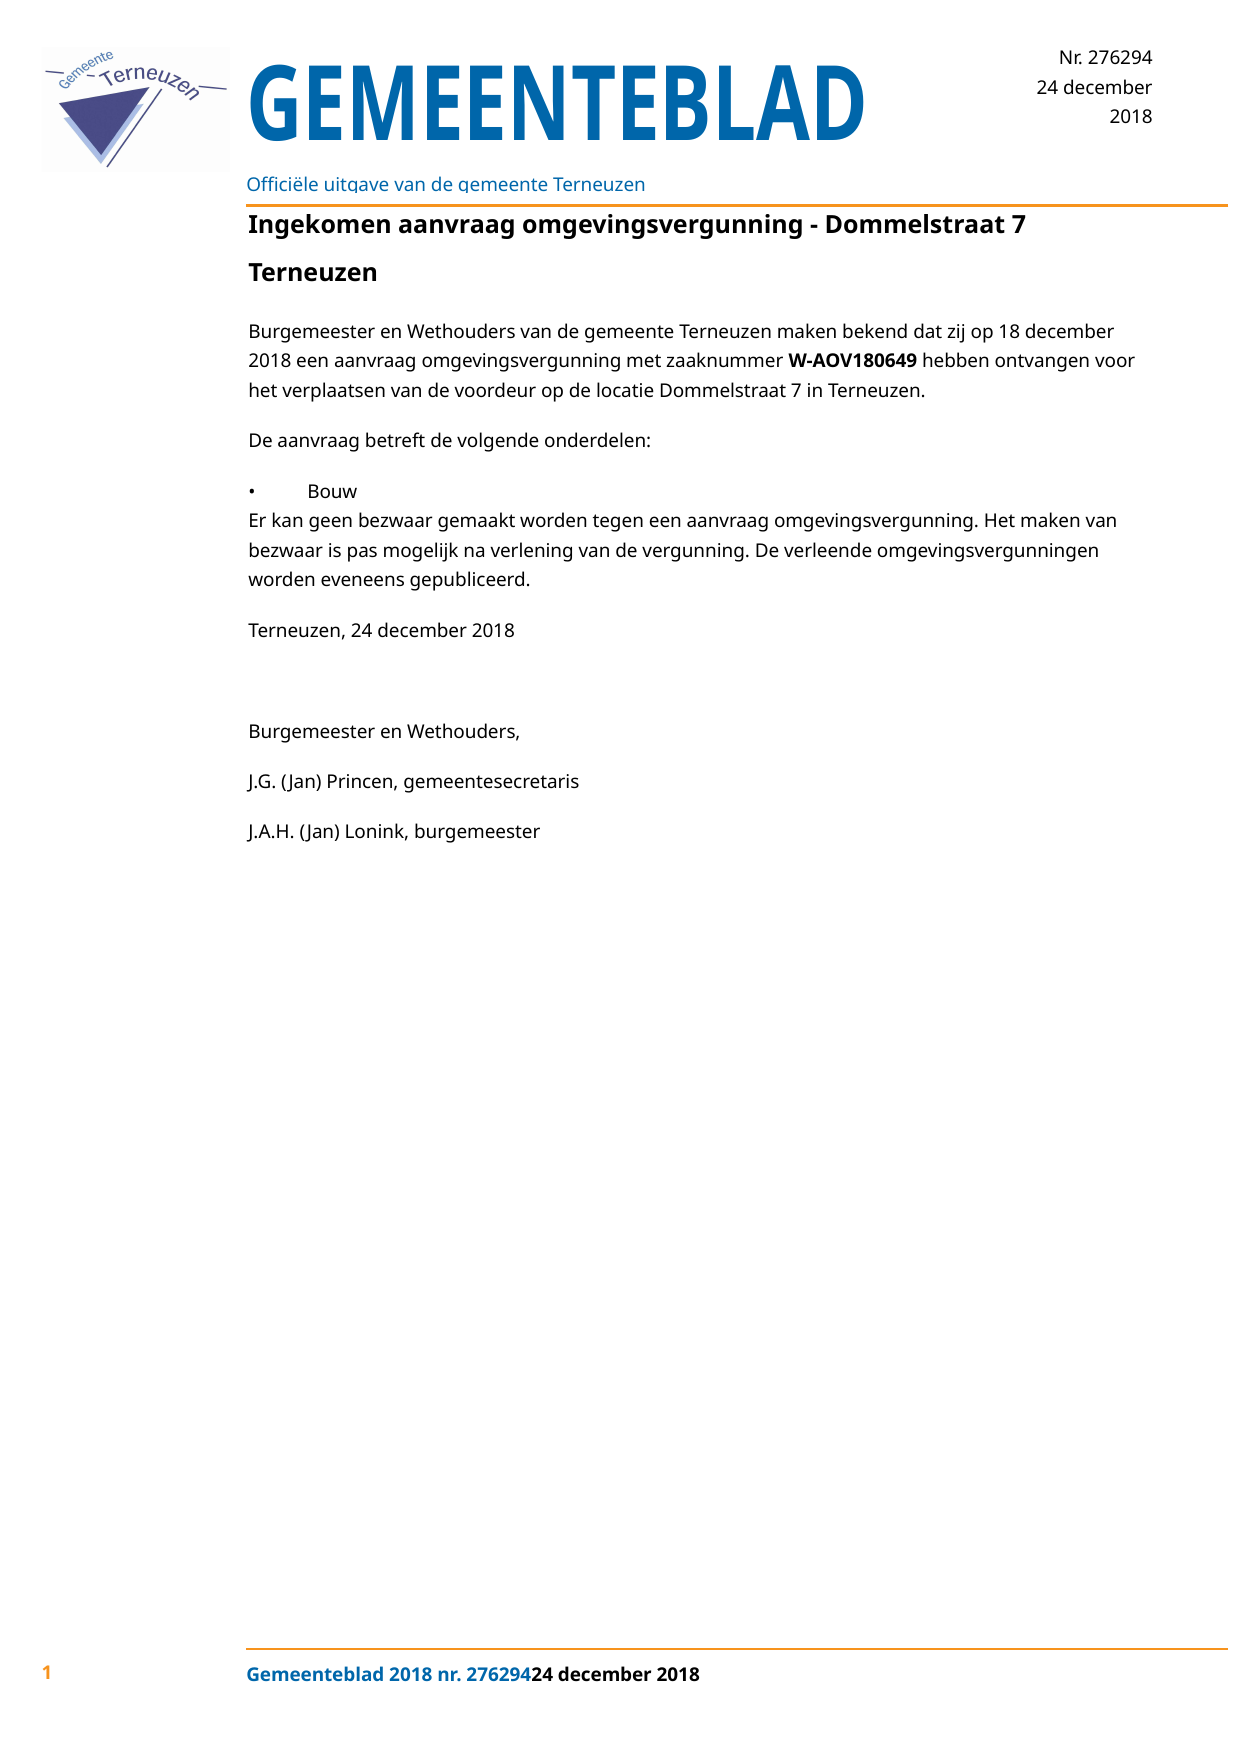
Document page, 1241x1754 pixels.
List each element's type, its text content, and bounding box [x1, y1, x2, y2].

text Er kan geen bezwaar gemaakt worden tegen een aanvraag omgevingsvergunning. Het maken van bezwaar is pas mogelijk na verlening van de vergunning. De verleende omgevingsvergunningen worden eveneens gepubliceerd. [248, 507, 1152, 592]
text J.A.H. (Jan) Lonink, burgemeester [248, 819, 1152, 844]
picture [41, 47, 231, 172]
text Ingekomen aanvraag omgevingsvergunning - Dommelstraat 7 Terneuzen [248, 207, 1152, 288]
list Bouw [248, 478, 1152, 504]
text De aanvraag betreft de volgende onderdelen: [248, 427, 1152, 453]
text Burgemeester en Wethouders, [248, 718, 1152, 744]
text Burgemeester en Wethouders van de gemeente Terneuzen maken bekend dat zij op 18 december 2018 een aanvraag omgevingsvergunning met zaaknummer W-AOV180649 hebben ontvangen voor het verplaatsen van de voordeur op de locatie Dommelstraat 7 in Terneuzen. [248, 318, 1152, 403]
text J.G. (Jan) Princen, gemeentesecretaris [248, 768, 1152, 794]
text Terneuzen, 24 december 2018 [248, 617, 1152, 643]
